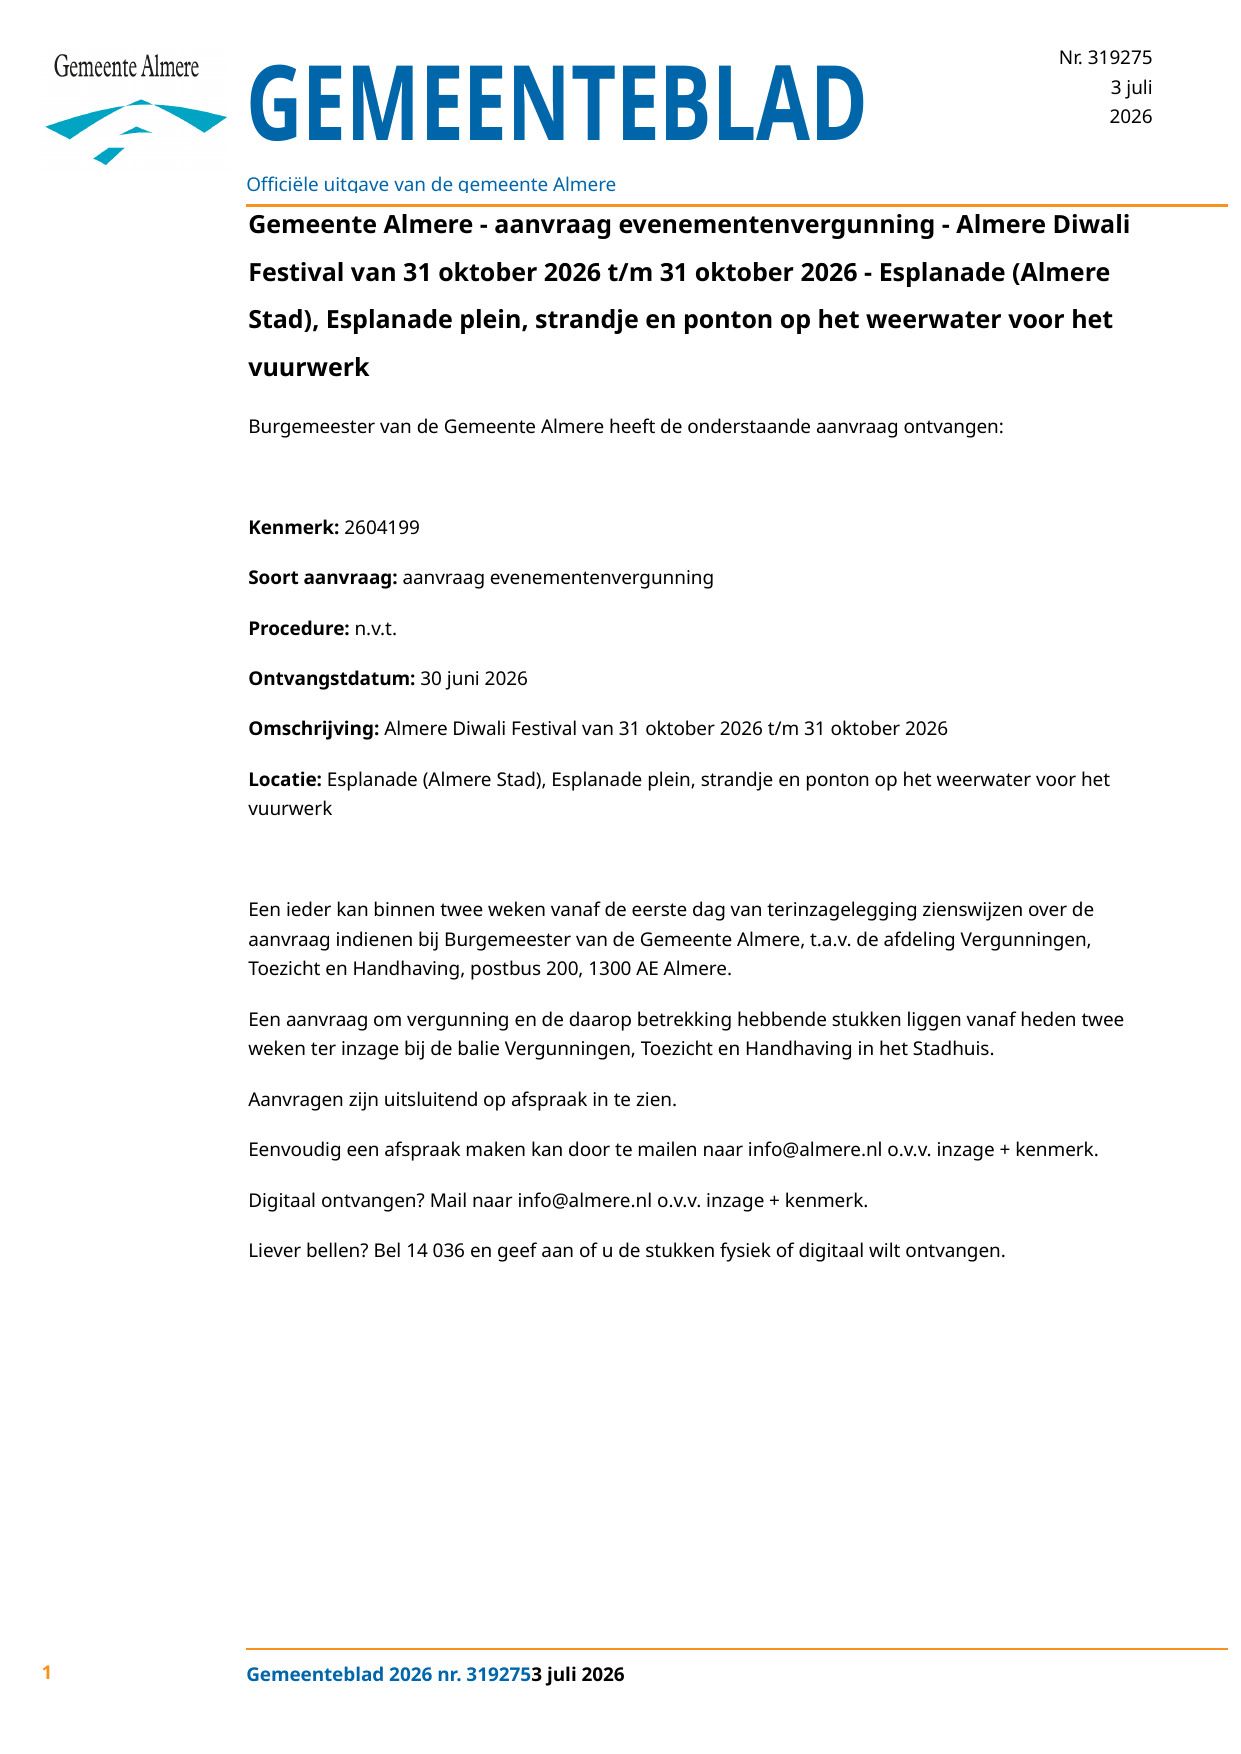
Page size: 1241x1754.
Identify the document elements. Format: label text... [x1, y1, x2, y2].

text Burgemeester van de Gemeente Almere heeft de onderstaande aanvraag ontvangen: [248, 413, 1152, 439]
text Soort aanvraag: aanvraag evenementenvergunning [248, 564, 1152, 590]
text Locatie: Esplanade (Almere Stad), Esplanade plein, strandje en ponton op het weerwater voor het vuurwerk [248, 766, 1152, 821]
picture [41, 47, 231, 172]
text Aanvragen zijn uitsluitend op afspraak in te zien. [248, 1086, 1152, 1112]
text Een aanvraag om vergunning en de daarop betrekking hebbende stukken liggen vanaf heden twee weken ter inzage bij de balie Vergunningen, Toezicht en Handhaving in het Stadhuis. [248, 1006, 1152, 1061]
text Gemeente Almere - aanvraag evenementenvergunning - Almere Diwali Festival van 31 oktober 2026 t/m 31 oktober 2026 - Esplanade (Almere Stad), Esplanade plein, strandje en ponton op het weerwater voor het vuurwerk [248, 207, 1152, 384]
text Procedure: n.v.t. [248, 615, 1152, 641]
text Ontvangstdatum: 30 juni 2026 [248, 665, 1152, 691]
text Eenvoudig een afspraak maken kan door te mailen naar info@almere.nl o.v.v. inzage + kenmerk. [248, 1136, 1152, 1162]
text Een ieder kan binnen twee weken vanaf de eerste dag van terinzagelegging zienswijzen over de aanvraag indienen bij Burgemeester van de Gemeente Almere, t.a.v. de afdeling Vergunningen, Toezicht en Handhaving, postbus 200, 1300 AE Almere. [248, 896, 1152, 981]
text Liever bellen? Bel 14 036 en geef aan of u de stukken fysiek of digitaal wilt ontvangen. [248, 1237, 1152, 1263]
text Omschrijving: Almere Diwali Festival van 31 oktober 2026 t/m 31 oktober 2026 [248, 716, 1152, 741]
text Digitaal ontvangen? Mail naar info@almere.nl o.v.v. inzage + kenmerk. [248, 1187, 1152, 1213]
text Kenmerk: 2604199 [248, 514, 1152, 540]
